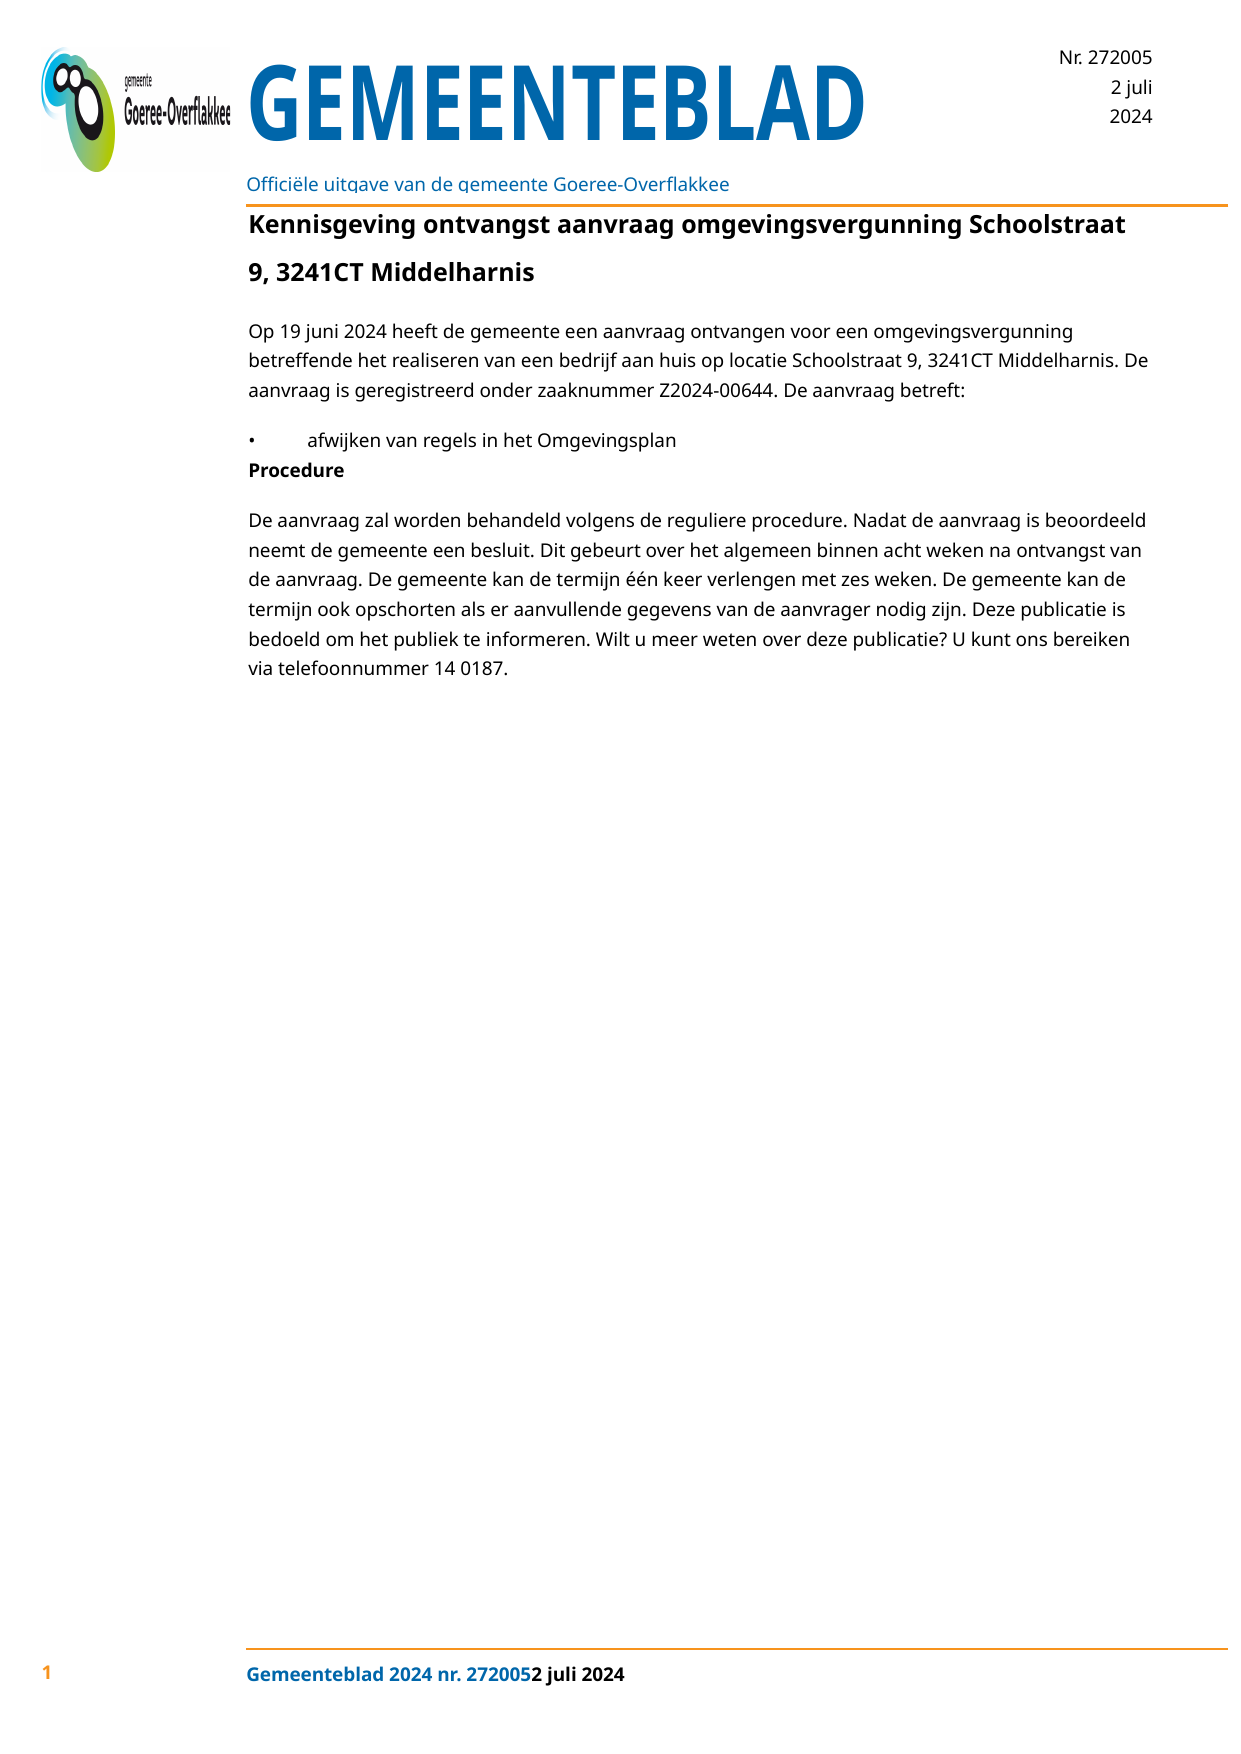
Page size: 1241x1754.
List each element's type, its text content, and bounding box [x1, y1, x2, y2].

text Op 19 juni 2024 heeft de gemeente een aanvraag ontvangen voor een omgevingsvergunning betreffende het realiseren van een bedrijf aan huis op locatie Schoolstraat 9, 3241CT Middelharnis. De aanvraag is geregistreerd onder zaaknummer Z2024-00644. De aanvraag betreft: [248, 318, 1152, 403]
text Procedure [248, 457, 1152, 483]
text Kennisgeving ontvangst aanvraag omgevingsvergunning Schoolstraat 9, 3241CT Middelharnis [248, 207, 1152, 288]
list afwijken van regels in het Omgevingsplan [248, 427, 1152, 453]
text De aanvraag zal worden behandeld volgens de reguliere procedure. Nadat de aanvraag is beoordeeld neemt de gemeente een besluit. Dit gebeurt over het algemeen binnen acht weken na ontvangst van de aanvraag. De gemeente kan de termijn één keer verlengen met zes weken. De gemeente kan de termijn ook opschorten als er aanvullende gegevens van de aanvrager nodig zijn. Deze publicatie is bedoeld om het publiek te informeren. Wilt u meer weten over deze publicatie? U kunt ons bereiken via telefoonnummer 14 0187. [248, 507, 1152, 681]
picture [41, 47, 231, 172]
